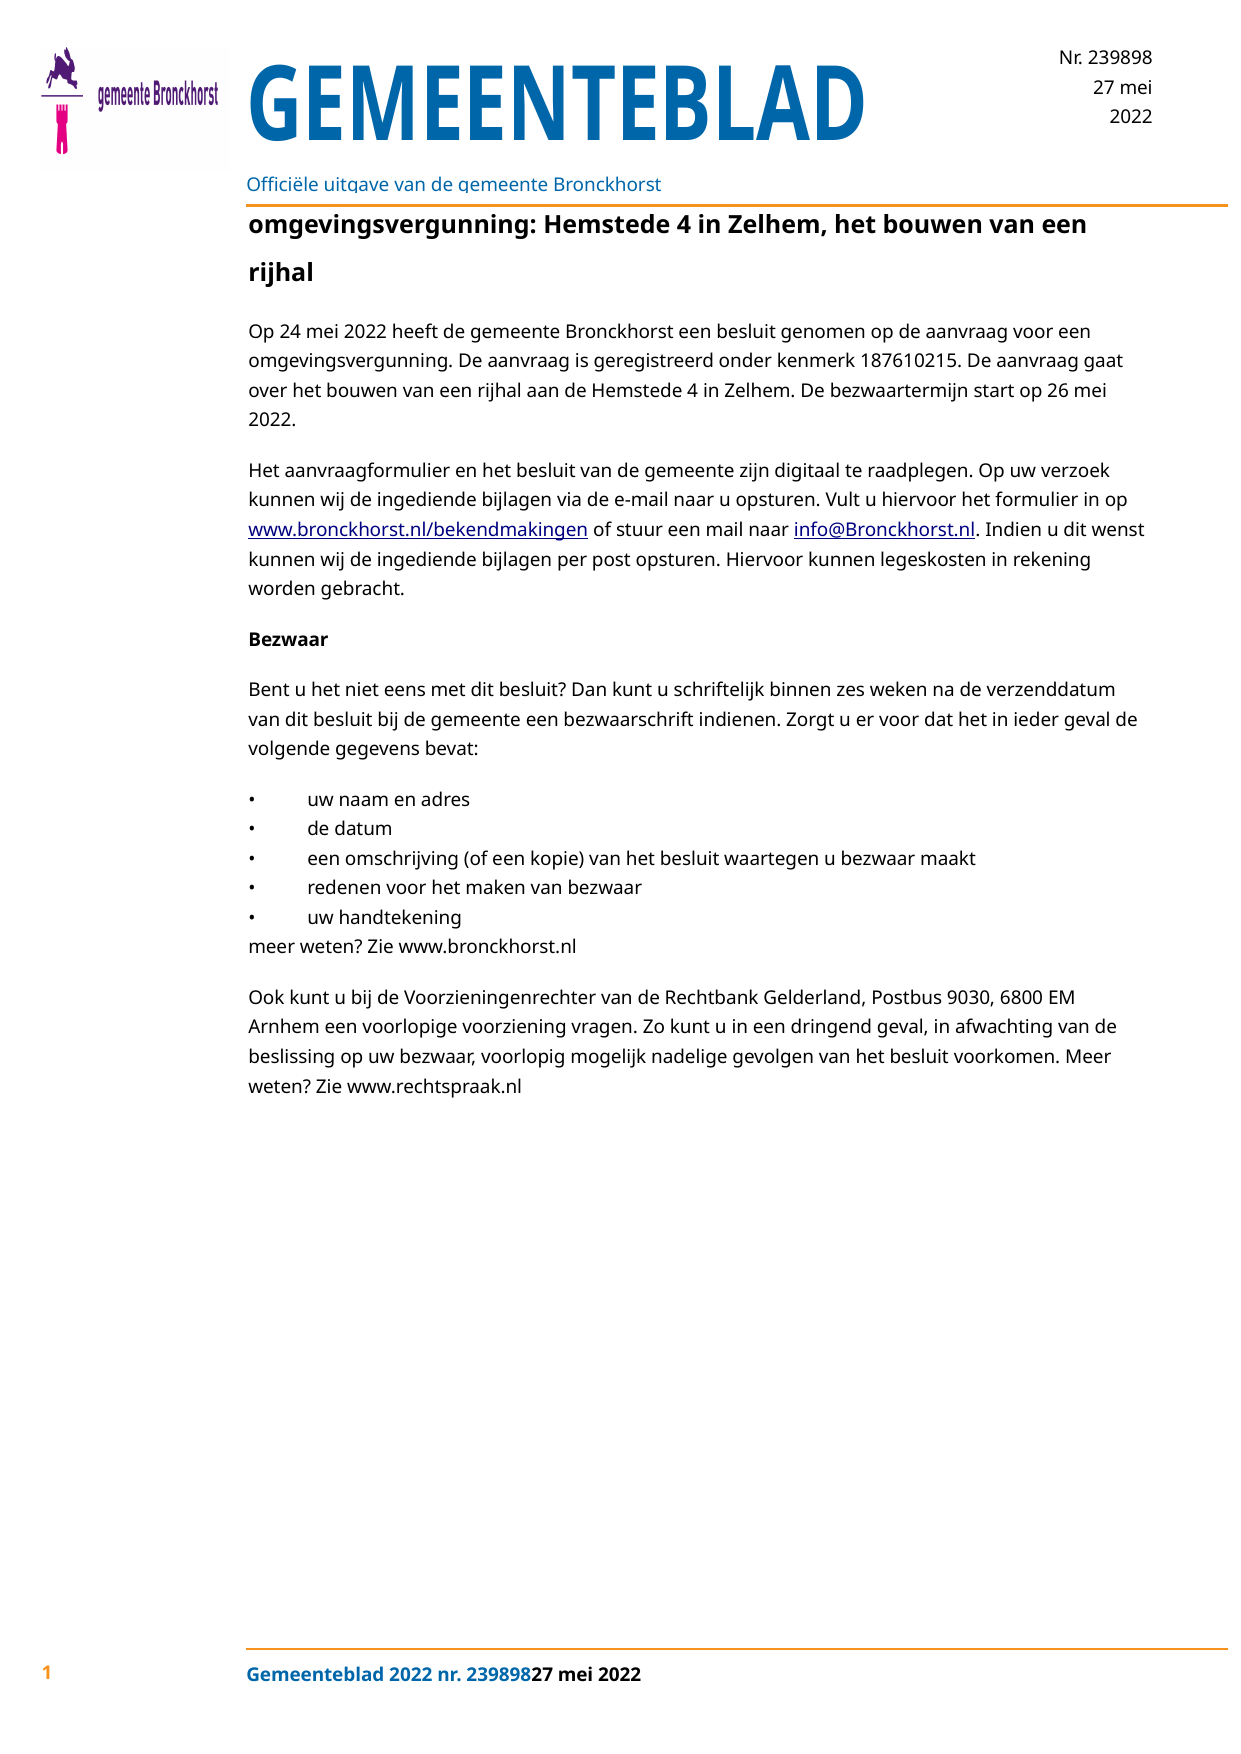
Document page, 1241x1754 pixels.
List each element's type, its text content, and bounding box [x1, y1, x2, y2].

list redenen voor het maken van bezwaar [248, 874, 1152, 900]
text Bent u het niet eens met dit besluit? Dan kunt u schriftelijk binnen zes weken na de verzenddatum van dit besluit bij de gemeente een bezwaarschrift indienen. Zorgt u er voor dat het in ieder geval de volgende gegevens bevat: [248, 676, 1152, 761]
text Bezwaar [248, 626, 1152, 652]
list uw naam en adres [248, 786, 1152, 812]
text Op 24 mei 2022 heeft de gemeente Bronckhorst een besluit genomen op de aanvraag voor een omgevingsvergunning. De aanvraag is geregistreerd onder kenmerk 187610215. De aanvraag gaat over het bouwen van een rijhal aan de Hemstede 4 in Zelhem. De bezwaartermijn start op 26 mei 2022. [248, 318, 1152, 432]
text omgevingsvergunning: Hemstede 4 in Zelhem, het bouwen van een rijhal [248, 207, 1152, 288]
list een omschrijving (of een kopie) van het besluit waartegen u bezwaar maakt [248, 845, 1152, 871]
text meer weten? Zie www.bronckhorst.nl [248, 934, 1152, 959]
picture [41, 47, 231, 172]
list de datum [248, 815, 1152, 841]
text Het aanvraagformulier en het besluit van de gemeente zijn digitaal te raadplegen. Op uw verzoek kunnen wij de ingediende bijlagen via de e-mail naar u opsturen. Vult u hiervoor het formulier in op www.bronckhorst.nl/bekendmakingen of stuur een mail naar info@Bronckhorst.nl. Indien u dit wenst kunnen wij de ingediende bijlagen per post opsturen. Hiervoor kunnen legeskosten in rekening worden gebracht. [248, 457, 1152, 601]
text Ook kunt u bij de Voorzieningenrechter van de Rechtbank Gelderland, Postbus 9030, 6800 EM Arnhem een voorlopige voorziening vragen. Zo kunt u in een dringend geval, in afwachting van de beslissing op uw bezwaar, voorlopig mogelijk nadelige gevolgen van het besluit voorkomen. Meer weten? Zie www.rechtspraak.nl [248, 984, 1152, 1099]
list uw handtekening [248, 904, 1152, 930]
